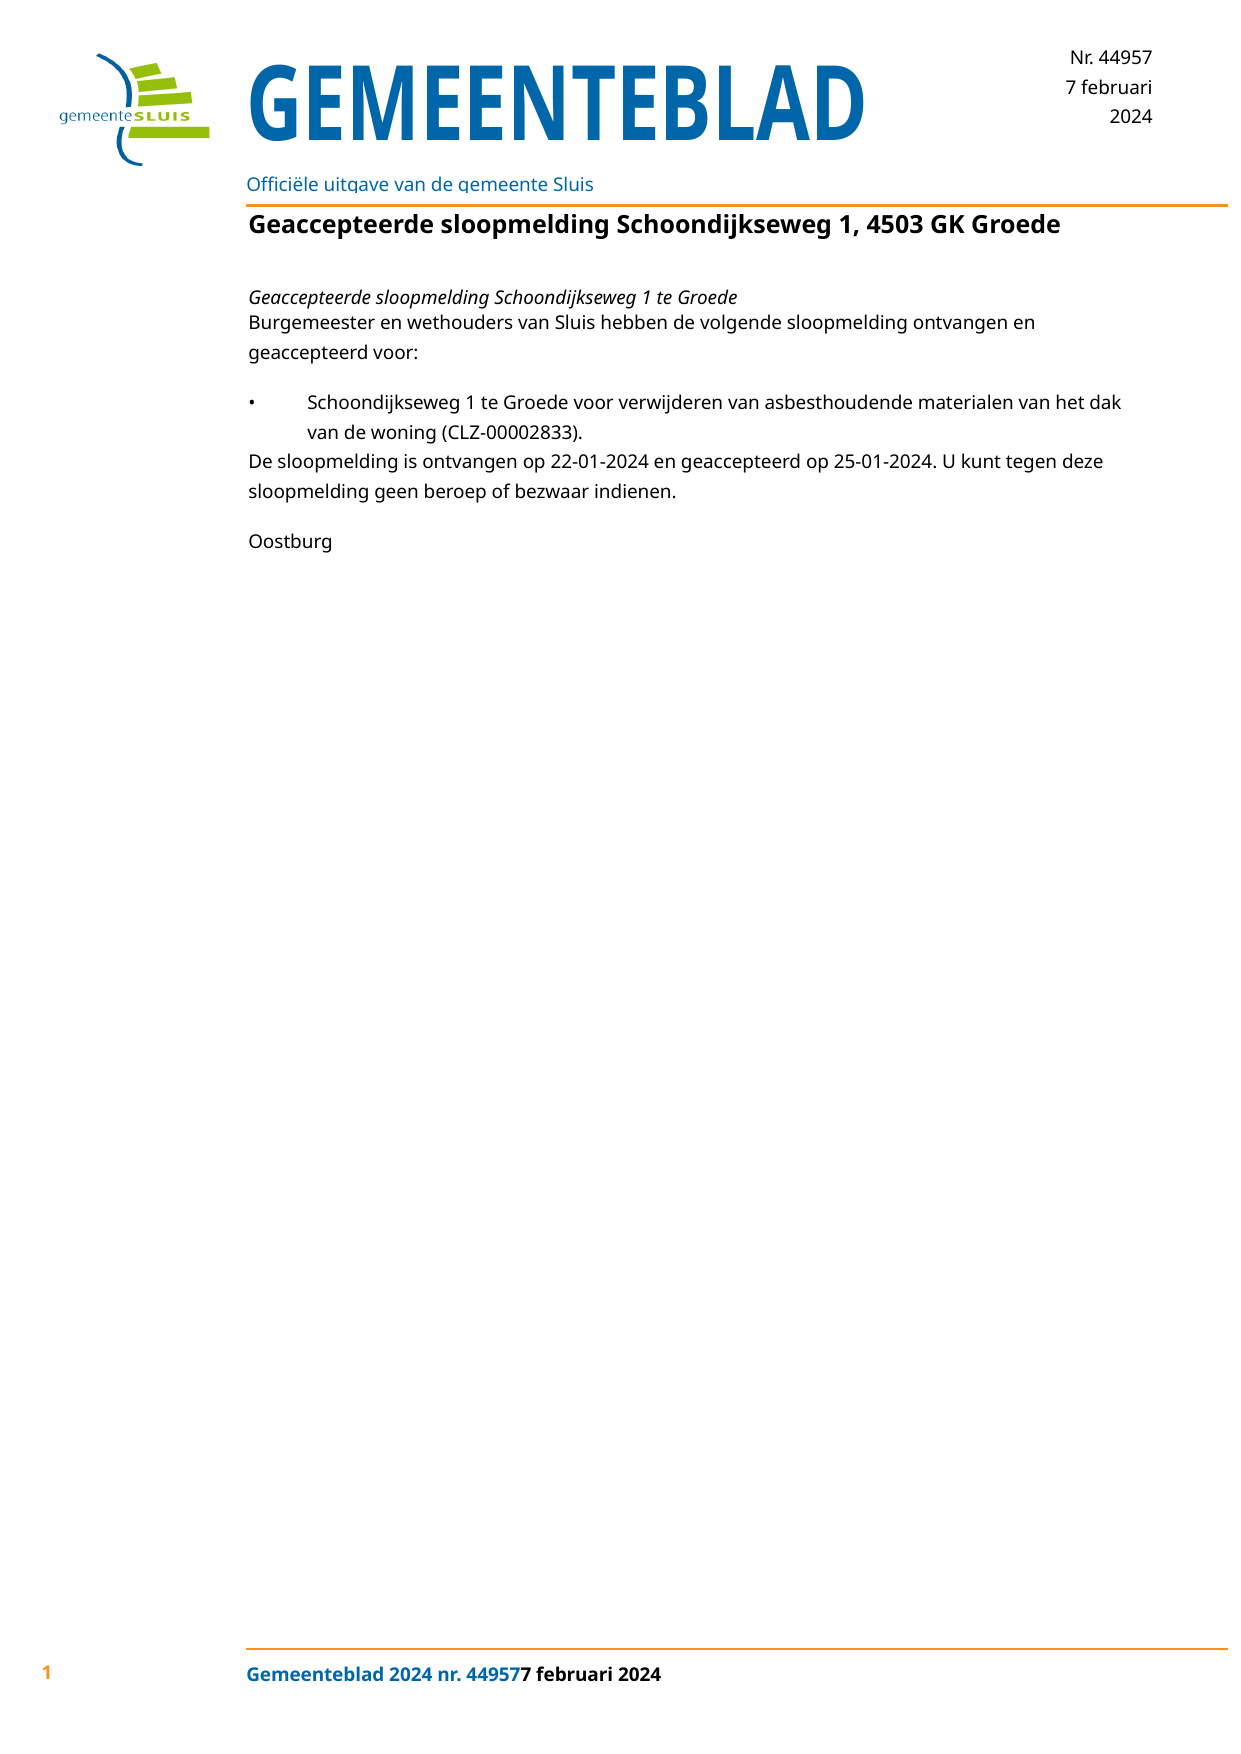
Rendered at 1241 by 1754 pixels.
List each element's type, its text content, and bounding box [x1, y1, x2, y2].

text Burgemeester en wethouders van Sluis hebben de volgende sloopmelding ontvangen en geaccepteerd voor: [248, 309, 1152, 365]
text De sloopmelding is ontvangen op 22-01-2024 en geaccepteerd op 25-01-2024. U kunt tegen deze sloopmelding geen beroep of bezwaar indienen. [248, 449, 1152, 504]
text Geaccepteerde sloopmelding Schoondijkseweg 1, 4503 GK Groede [248, 207, 1152, 241]
text Oostburg [248, 529, 1152, 554]
list Schoondijkseweg 1 te Groede voor verwijderen van asbesthoudende materialen van het dak van de woning (CLZ-00002833). [248, 389, 1152, 445]
picture [41, 47, 231, 172]
text Geaccepteerde sloopmelding Schoondijkseweg 1 te Groede [248, 284, 1152, 309]
